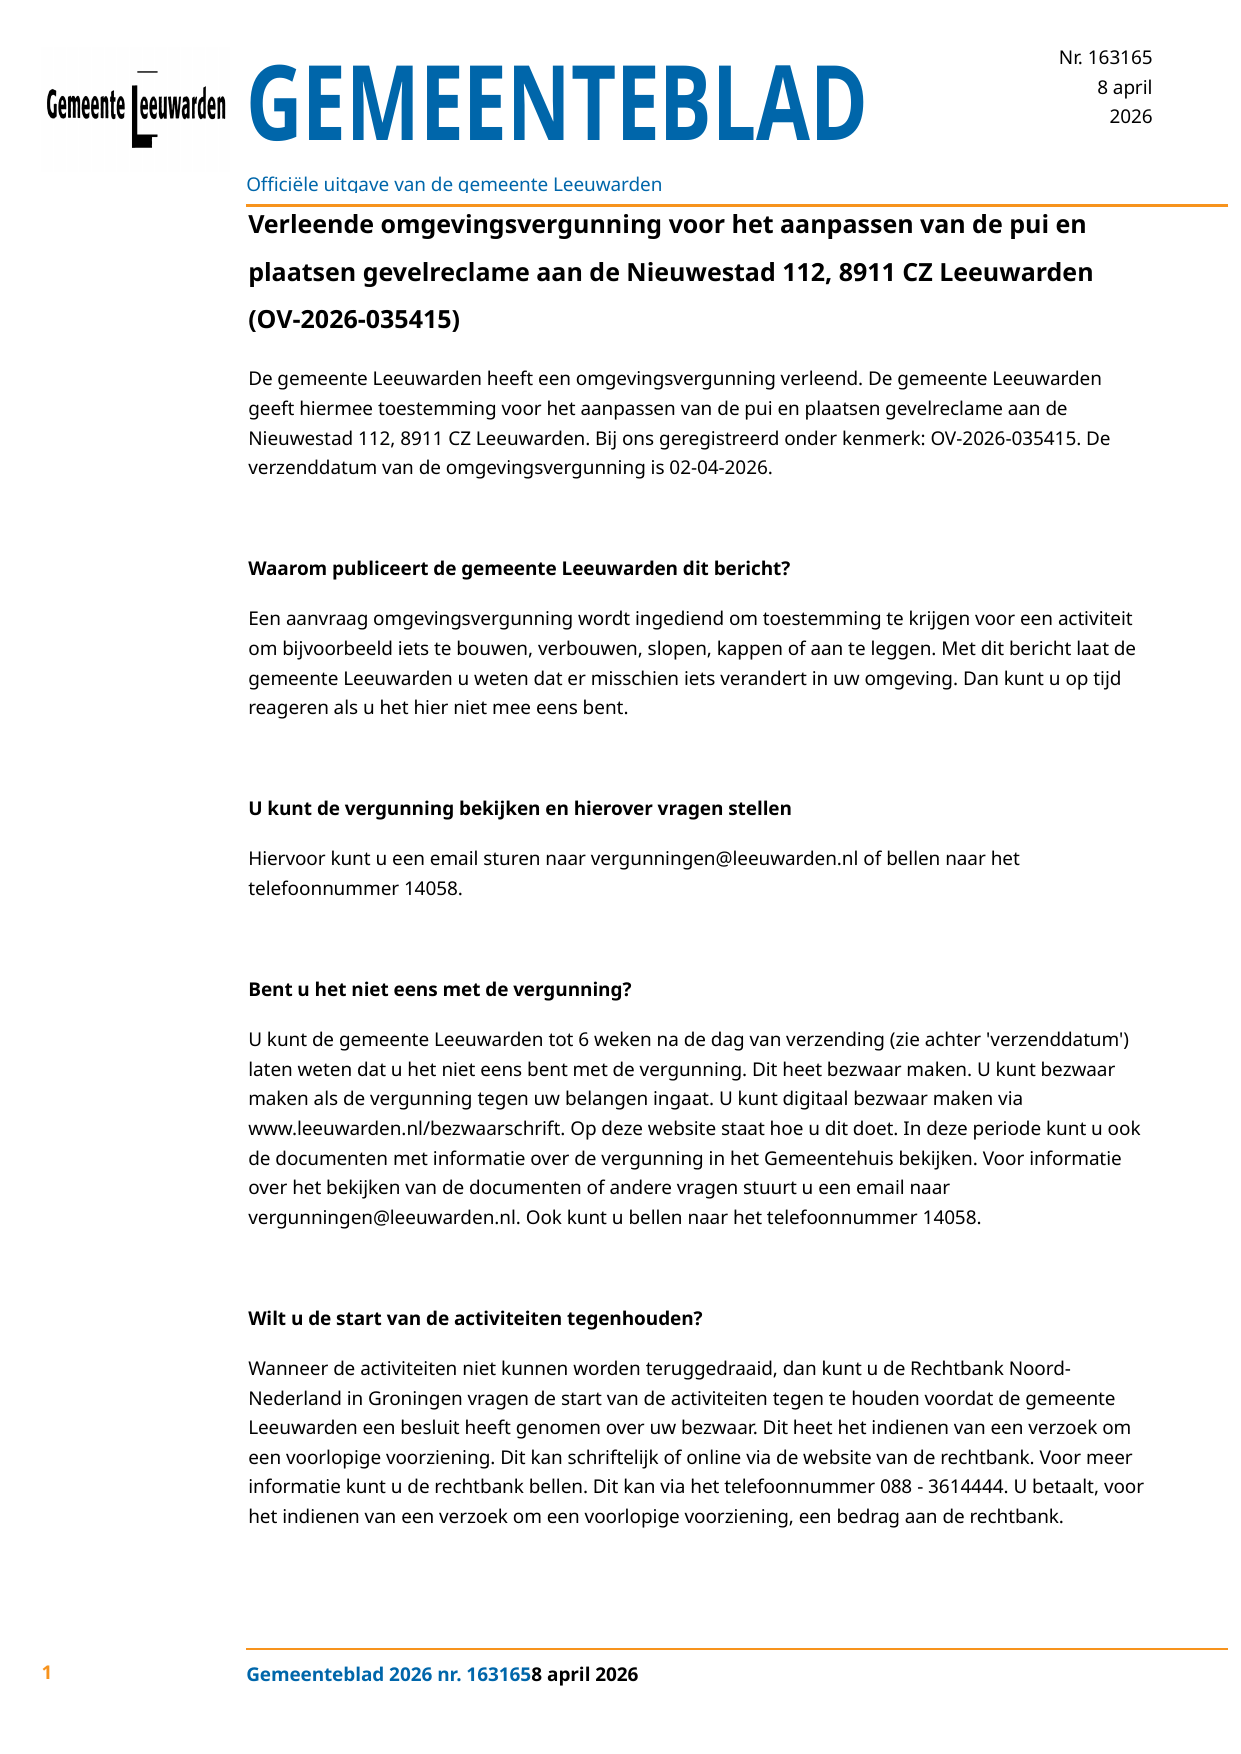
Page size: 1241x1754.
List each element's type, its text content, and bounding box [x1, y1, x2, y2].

text Wanneer de activiteiten niet kunnen worden teruggedraaid, dan kunt u de Rechtbank Noord-Nederland in Groningen vragen de start van de activiteiten tegen te houden voordat de gemeente Leeuwarden een besluit heeft genomen over uw bezwaar. Dit heet het indienen van een verzoek om een voorlopige voorziening. Dit kan schriftelijk of online via de website van de rechtbank. Voor meer informatie kunt u de rechtbank bellen. Dit kan via het telefoonnummer 088 - 3614444. U betaalt, voor het indienen van een verzoek om een voorlopige voorziening, een bedrag aan de rechtbank. [248, 1355, 1152, 1529]
text Een aanvraag omgevingsvergunning wordt ingediend om toestemming te krijgen voor een activiteit om bijvoorbeeld iets te bouwen, verbouwen, slopen, kappen of aan te leggen. Met dit bericht laat de gemeente Leeuwarden u weten dat er misschien iets verandert in uw omgeving. Dan kunt u op tijd reageren als u het hier niet mee eens bent. [248, 606, 1152, 720]
text Verleende omgevingsvergunning voor het aanpassen van de pui en plaatsen gevelreclame aan de Nieuwestad 112, 8911 CZ Leeuwarden (OV-2026-035415) [248, 207, 1152, 336]
text U kunt de vergunning bekijken en hierover vragen stellen [248, 795, 1152, 821]
text Bent u het niet eens met de vergunning? [248, 976, 1152, 1002]
text De gemeente Leeuwarden heeft een omgevingsvergunning verleend. De gemeente Leeuwarden geeft hiermee toestemming voor het aanpassen van de pui en plaatsen gevelreclame aan de Nieuwestad 112, 8911 CZ Leeuwarden. Bij ons geregistreerd onder kenmerk: OV-2026-035415. De verzenddatum van de omgevingsvergunning is 02-04-2026. [248, 366, 1152, 480]
picture [41, 47, 231, 172]
text U kunt de gemeente Leeuwarden tot 6 weken na de dag van verzending (zie achter 'verzenddatum') laten weten dat u het niet eens bent met de vergunning. Dit heet bezwaar maken. U kunt bezwaar maken als de vergunning tegen uw belangen ingaat. U kunt digitaal bezwaar maken via www.leeuwarden.nl/bezwaarschrift. Op deze website staat hoe u dit doet. In deze periode kunt u ook de documenten met informatie over de vergunning in het Gemeentehuis bekijken. Voor informatie over het bekijken van de documenten of andere vragen stuurt u een email naar vergunningen@leeuwarden.nl. Ook kunt u bellen naar het telefoonnummer 14058. [248, 1026, 1152, 1229]
text Hiervoor kunt u een email sturen naar vergunningen@leeuwarden.nl of bellen naar het telefoonnummer 14058. [248, 846, 1152, 901]
text Waarom publiceert de gemeente Leeuwarden dit bericht? [248, 555, 1152, 581]
text Wilt u de start van de activiteiten tegenhouden? [248, 1305, 1152, 1330]
